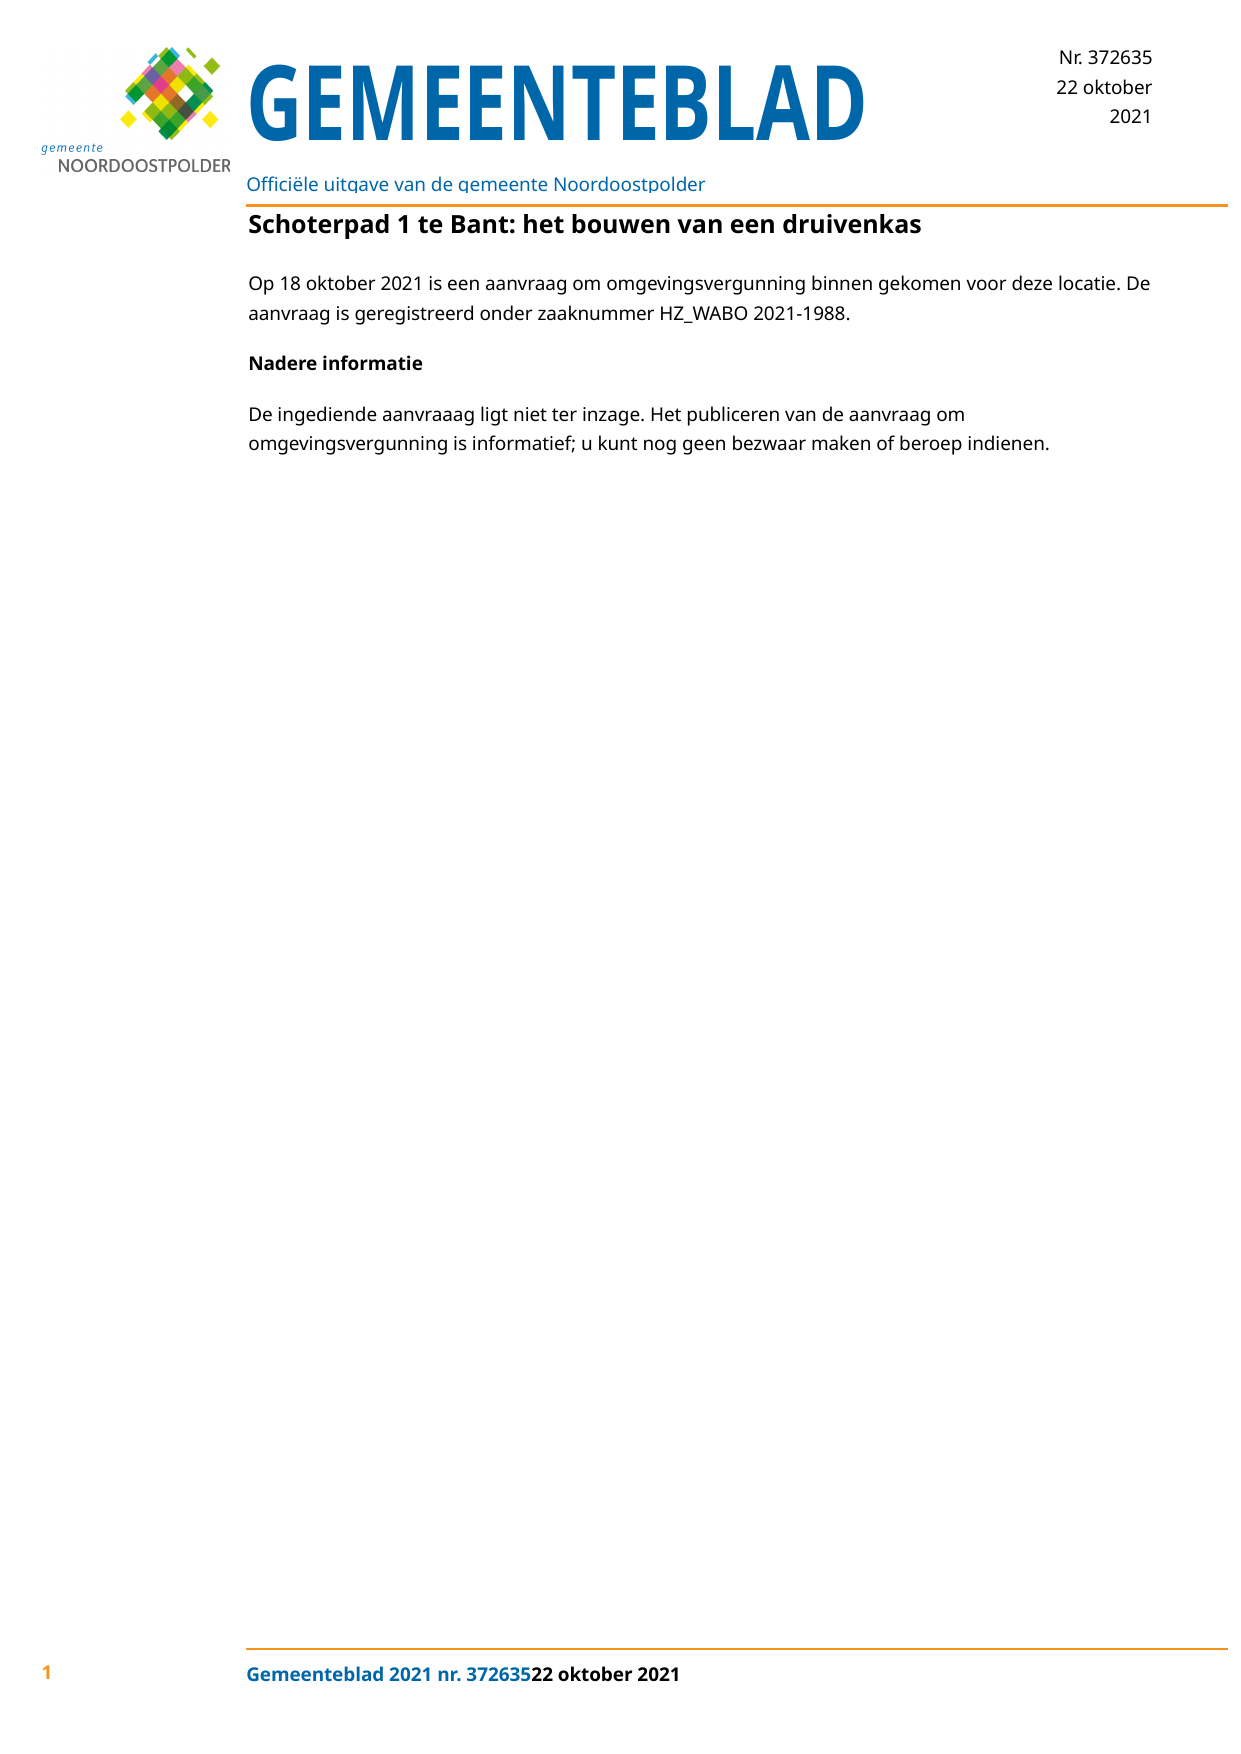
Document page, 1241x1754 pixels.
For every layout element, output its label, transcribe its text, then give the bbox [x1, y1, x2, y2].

text De ingediende aanvraaag ligt niet ter inzage. Het publiceren van de aanvraag om omgevingsvergunning is informatief; u kunt nog geen bezwaar maken of beroep indienen. [248, 401, 1152, 456]
text Op 18 oktober 2021 is een aanvraag om omgevingsvergunning binnen gekomen voor deze locatie. De aanvraag is geregistreerd onder zaaknummer HZ_WABO 2021-1988. [248, 270, 1152, 326]
text Schoterpad 1 te Bant: het bouwen van een druivenkas [248, 207, 1152, 241]
picture [41, 47, 231, 172]
text Nadere informatie [248, 350, 1152, 376]
